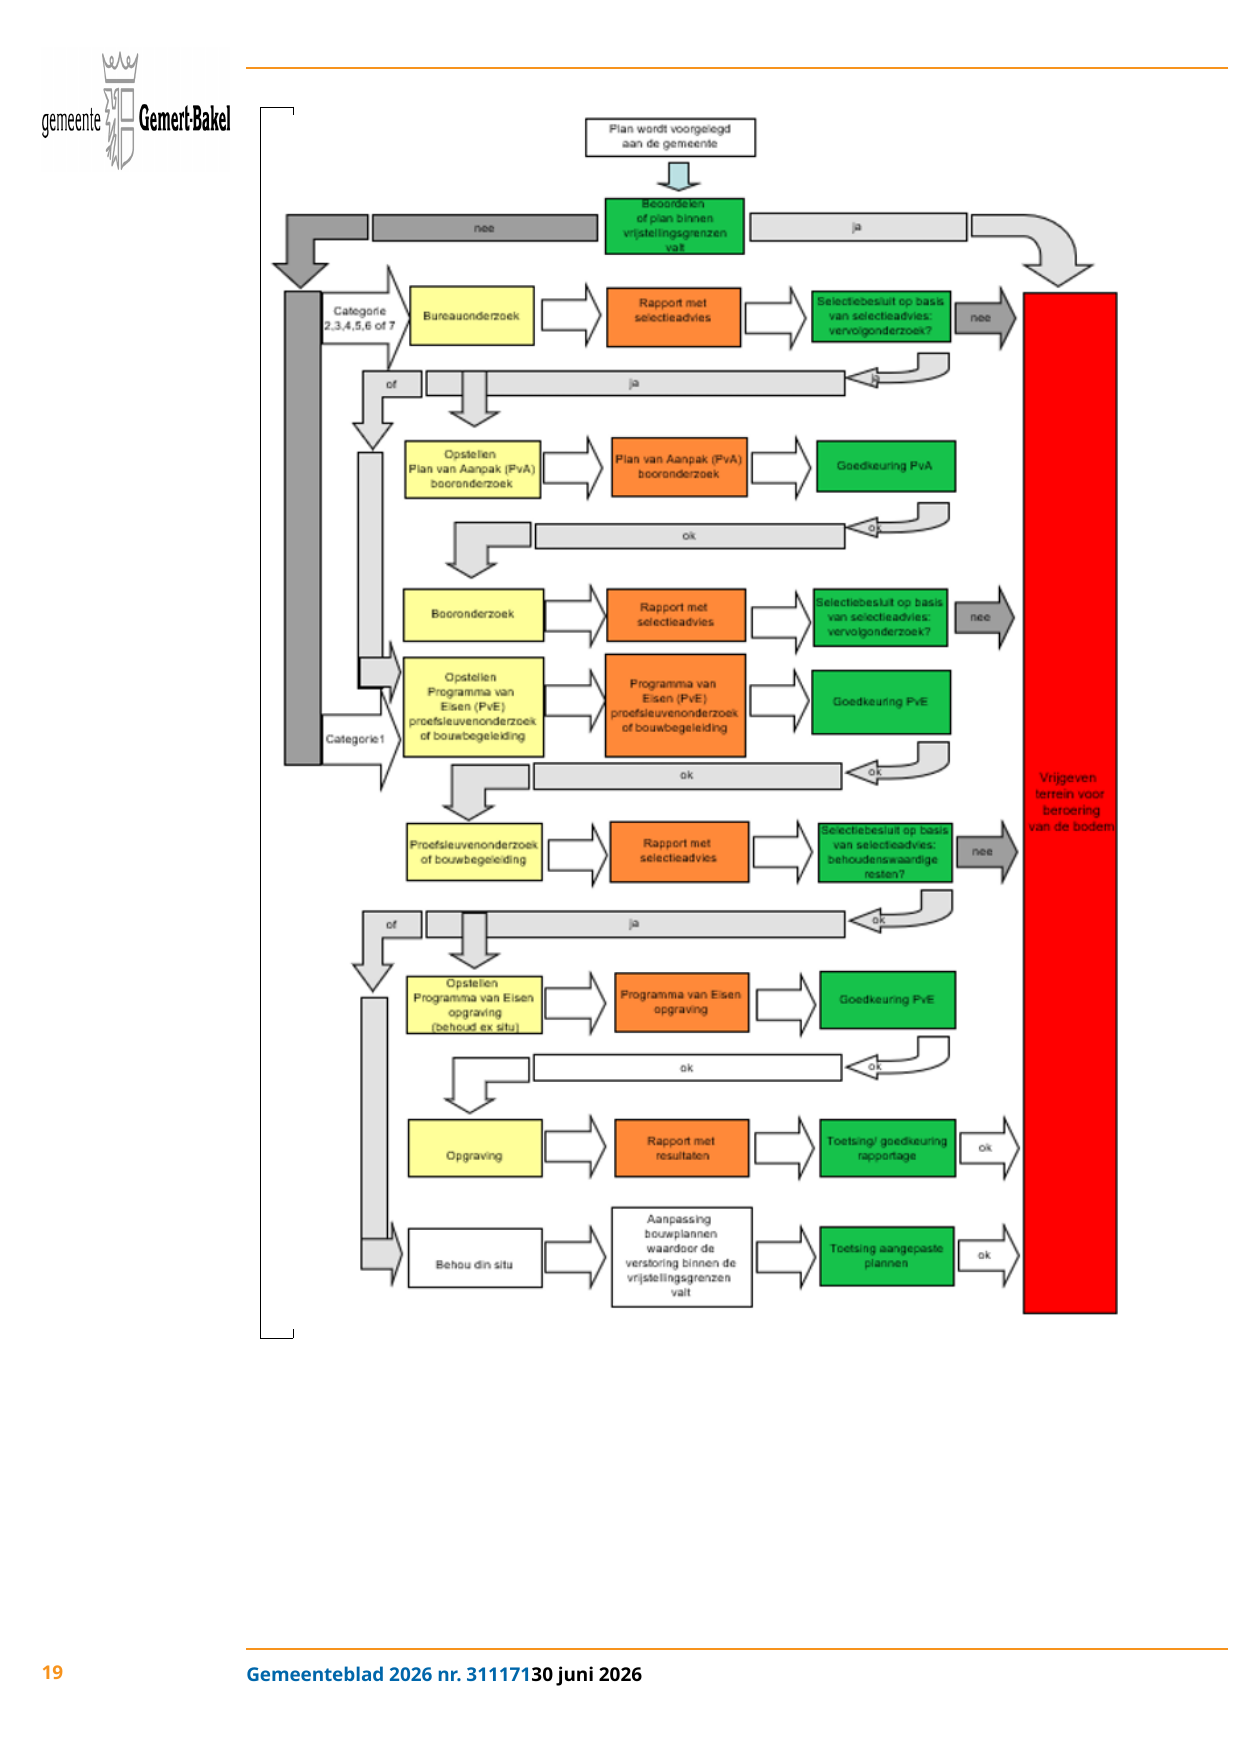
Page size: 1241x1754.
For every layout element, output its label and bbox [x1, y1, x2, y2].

picture [41, 47, 231, 172]
picture [268, 115, 1155, 1329]
